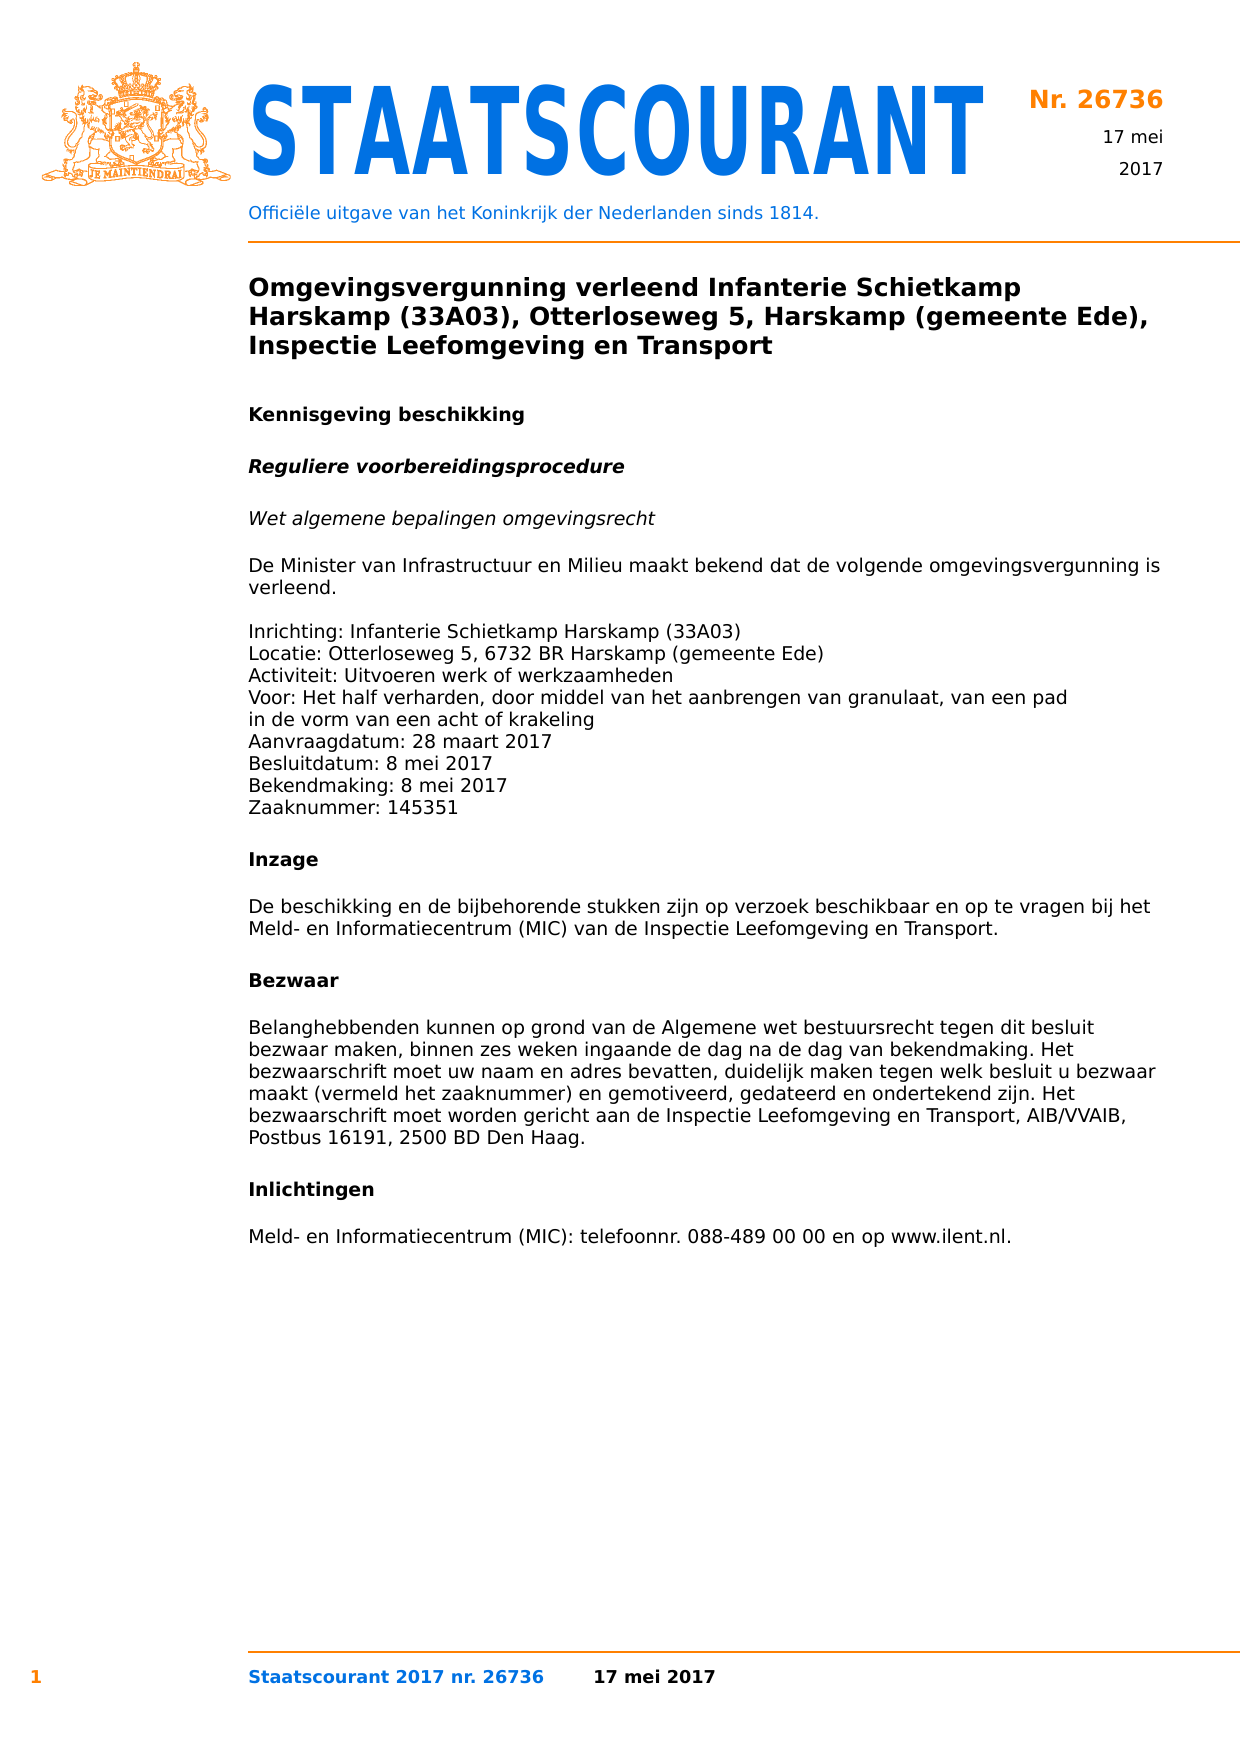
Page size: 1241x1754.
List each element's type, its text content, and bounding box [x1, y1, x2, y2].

text Meld- en Informatiecentrum (MIC): telefoonnr. 088-489 00 00 en op www.ilent.nl. [248, 1226, 1163, 1248]
text De Minister van Infrastructuur en Milieu maakt bekend dat de volgende omgevingsvergunning is verleend. [248, 555, 1163, 599]
subtitle Bezwaar [248, 970, 1163, 992]
text Zaaknummer: 145351 [248, 797, 1163, 819]
text Besluitdatum: 8 mei 2017 [248, 753, 1163, 775]
table_header STAATSCOURANT [248, 62, 998, 203]
table_cell Officiële uitgave van het Koninkrijk der Nederlanden sinds 1814. [248, 203, 1240, 241]
subtitle Omgevingsvergunning verleend Infanterie Schietkamp Harskamp (33A03), Otterloseweg 5, Harskamp (gemeente Ede), Inspectie Leefomgeving en Transport [248, 273, 1163, 361]
text in de vorm van een acht of krakeling [248, 709, 1163, 731]
picture [41, 62, 231, 186]
text Belanghebbenden kunnen op grond van de Algemene wet bestuursrecht tegen dit besluit bezwaar maken, binnen zes weken ingaande de dag na de dag van bekendmaking. Het bezwaarschrift moet uw naam en adres bevatten, duidelijk maken tegen welk besluit u bezwaar maakt (vermeld het zaaknummer) en gemotiveerd, gedateerd en ondertekend zijn. Het bezwaarschrift moet worden gericht aan de Inspectie Leefomgeving en Transport, AIB/VVAIB, Postbus 16191, 2500 BD Den Haag. [248, 1017, 1163, 1149]
text Inrichting: Infanterie Schietkamp Harskamp (33A03) [248, 621, 1163, 643]
table_cell 17 mei [998, 121, 1240, 153]
subtitle Inzage [248, 849, 1163, 871]
text Activiteit: Uitvoeren werk of werkzaamheden [248, 665, 1163, 687]
text De beschikking en de bijbehorende stukken zijn op verzoek beschikbaar en op te vragen bij het Meld- en Informatiecentrum (MIC) van de Inspectie Leefomgeving en Transport. [248, 896, 1163, 940]
table_header Nr. 26736 [998, 62, 1240, 121]
subtitle Inlichtingen [248, 1179, 1163, 1201]
text Voor: Het half verharden, door middel van het aanbrengen van granulaat, van een pad [248, 687, 1163, 709]
text Aanvraagdatum: 28 maart 2017 [248, 731, 1163, 753]
subtitle Kennisgeving beschikking [248, 404, 1163, 426]
table_header [25, 62, 248, 241]
text Locatie: Otterloseweg 5, 6732 BR Harskamp (gemeente Ede) [248, 643, 1163, 665]
table_cell 2017 [998, 153, 1240, 203]
text Bekendmaking: 8 mei 2017 [248, 775, 1163, 797]
subtitle Reguliere voorbereidingsprocedure [248, 456, 1163, 478]
subtitle Wet algemene bepalingen omgevingsrecht [248, 508, 1163, 530]
